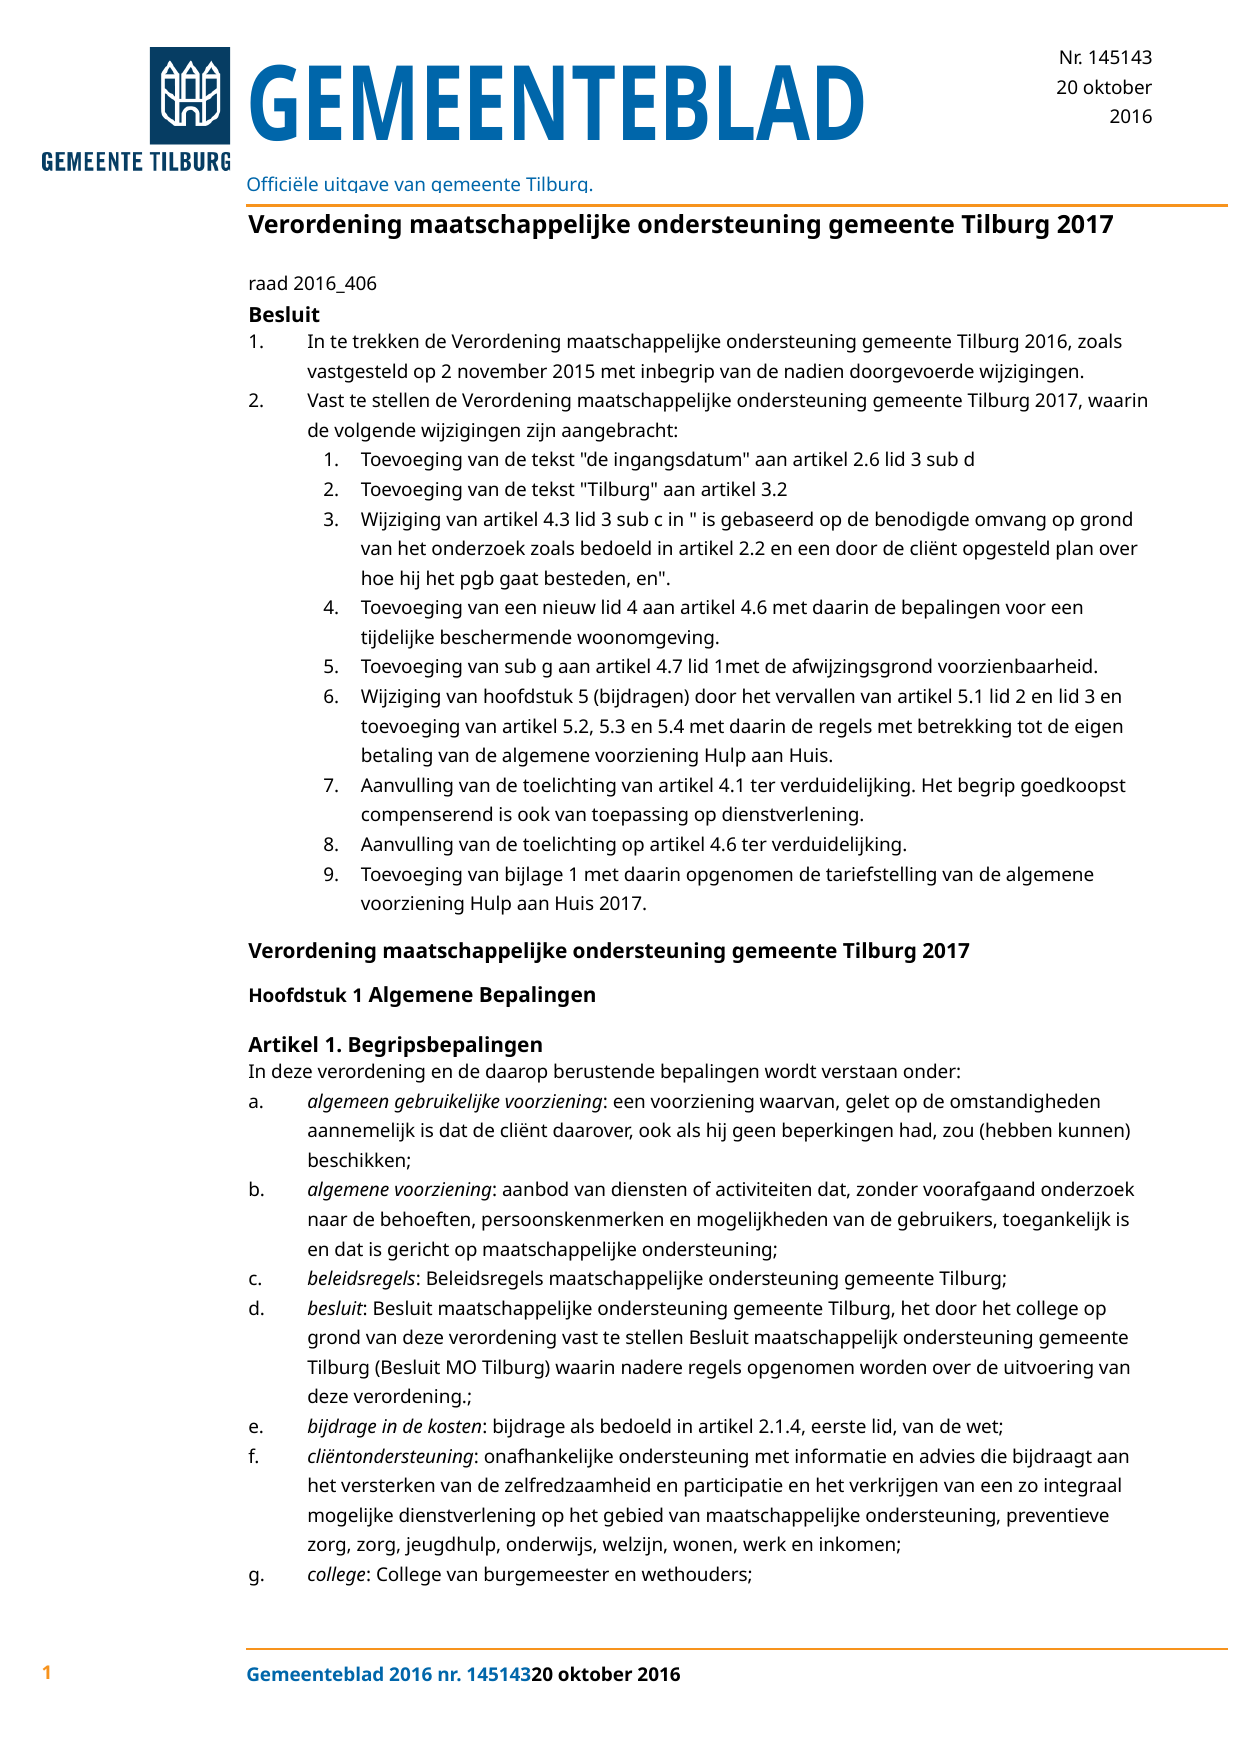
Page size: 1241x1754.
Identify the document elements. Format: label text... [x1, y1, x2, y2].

list college: College van burgemeester en wethouders; [248, 1561, 1152, 1587]
list In te trekken de Verordening maatschappelijke ondersteuning gemeente Tilburg 2016, zoals vastgesteld op 2 november 2015 met inbegrip van de nadien doorgevoerde wijzigingen. [248, 328, 1152, 384]
list Toevoeging van bijlage 1 met daarin opgenomen de tariefstelling van de algemene voorziening Hulp aan Huis 2017. [323, 861, 1152, 916]
text Hoofdstuk 1 Algemene Bepalingen [248, 981, 1152, 1009]
list Toevoeging van sub g aan artikel 4.7 lid 1met de afwijzingsgrond voorzienbaarheid. [323, 654, 1152, 679]
list algemeen gebruikelijke voorziening: een voorziening waarvan, gelet op de omstandigheden aannemelijk is dat de cliënt daarover, ook als hij geen beperkingen had, zou (hebben kunnen) beschikken; [248, 1088, 1152, 1173]
list Wijziging van hoofdstuk 5 (bijdragen) door het vervallen van artikel 5.1 lid 2 en lid 3 en toevoeging van artikel 5.2, 5.3 en 5.4 met daarin de regels met betrekking tot de eigen betaling van de algemene voorziening Hulp aan Huis. [323, 683, 1152, 768]
text Besluit [248, 300, 1152, 328]
list Toevoeging van de tekst "Tilburg" aan artikel 3.2 [323, 476, 1152, 502]
list algemene voorziening: aanbod van diensten of activiteiten dat, zonder voorafgaand onderzoek naar de behoeften, persoonskenmerken en mogelijkheden van de gebruikers, toegankelijk is en dat is gericht op maatschappelijke ondersteuning; [248, 1177, 1152, 1261]
list Vast te stellen de Verordening maatschappelijke ondersteuning gemeente Tilburg 2017, waarin de volgende wijzigingen zijn aangebracht: [248, 387, 1152, 443]
text Verordening maatschappelijke ondersteuning gemeente Tilburg 2017 [248, 207, 1152, 241]
text Verordening maatschappelijke ondersteuning gemeente Tilburg 2017 [248, 936, 1152, 964]
list cliëntondersteuning: onafhankelijke ondersteuning met informatie en advies die bijdraagt aan het versterken van de zelfredzaamheid en participatie en het verkrijgen van een zo integraal mogelijke dienstverlening op het gebied van maatschappelijke ondersteuning, preventieve zorg, zorg, jeugdhulp, onderwijs, welzijn, wonen, werk en inkomen; [248, 1443, 1152, 1557]
list Aanvulling van de toelichting op artikel 4.6 ter verduidelijking. [323, 831, 1152, 857]
list beleidsregels: Beleidsregels maatschappelijke ondersteuning gemeente Tilburg; [248, 1265, 1152, 1291]
list bijdrage in de kosten: bijdrage als bedoeld in artikel 2.1.4, eerste lid, van de wet; [248, 1413, 1152, 1439]
list Wijziging van artikel 4.3 lid 3 sub c in " is gebaseerd op de benodigde omvang op grond van het onderzoek zoals bedoeld in artikel 2.2 en een door de cliënt opgesteld plan over hoe hij het pgb gaat besteden, en". [323, 506, 1152, 591]
list Toevoeging van een nieuw lid 4 aan artikel 4.6 met daarin de bepalingen voor een tijdelijke beschermende woonomgeving. [323, 594, 1152, 650]
picture [41, 47, 231, 172]
list Aanvulling van de toelichting van artikel 4.1 ter verduidelijking. Het begrip goedkoopst compenserend is ook van toepassing op dienstverlening. [323, 772, 1152, 827]
list Toevoeging van de tekst "de ingangsdatum" aan artikel 2.6 lid 3 sub d [323, 447, 1152, 472]
text In deze verordening en de daarop berustende bepalingen wordt verstaan onder: [248, 1058, 1152, 1084]
text raad 2016_406 [248, 270, 1152, 296]
list besluit: Besluit maatschappelijke ondersteuning gemeente Tilburg, het door het college op grond van deze verordening vast te stellen Besluit maatschappelijk ondersteuning gemeente Tilburg (Besluit MO Tilburg) waarin nadere regels opgenomen worden over de uitvoering van deze verordening.; [248, 1295, 1152, 1409]
text Artikel 1. Begripsbepalingen [248, 1030, 1152, 1058]
